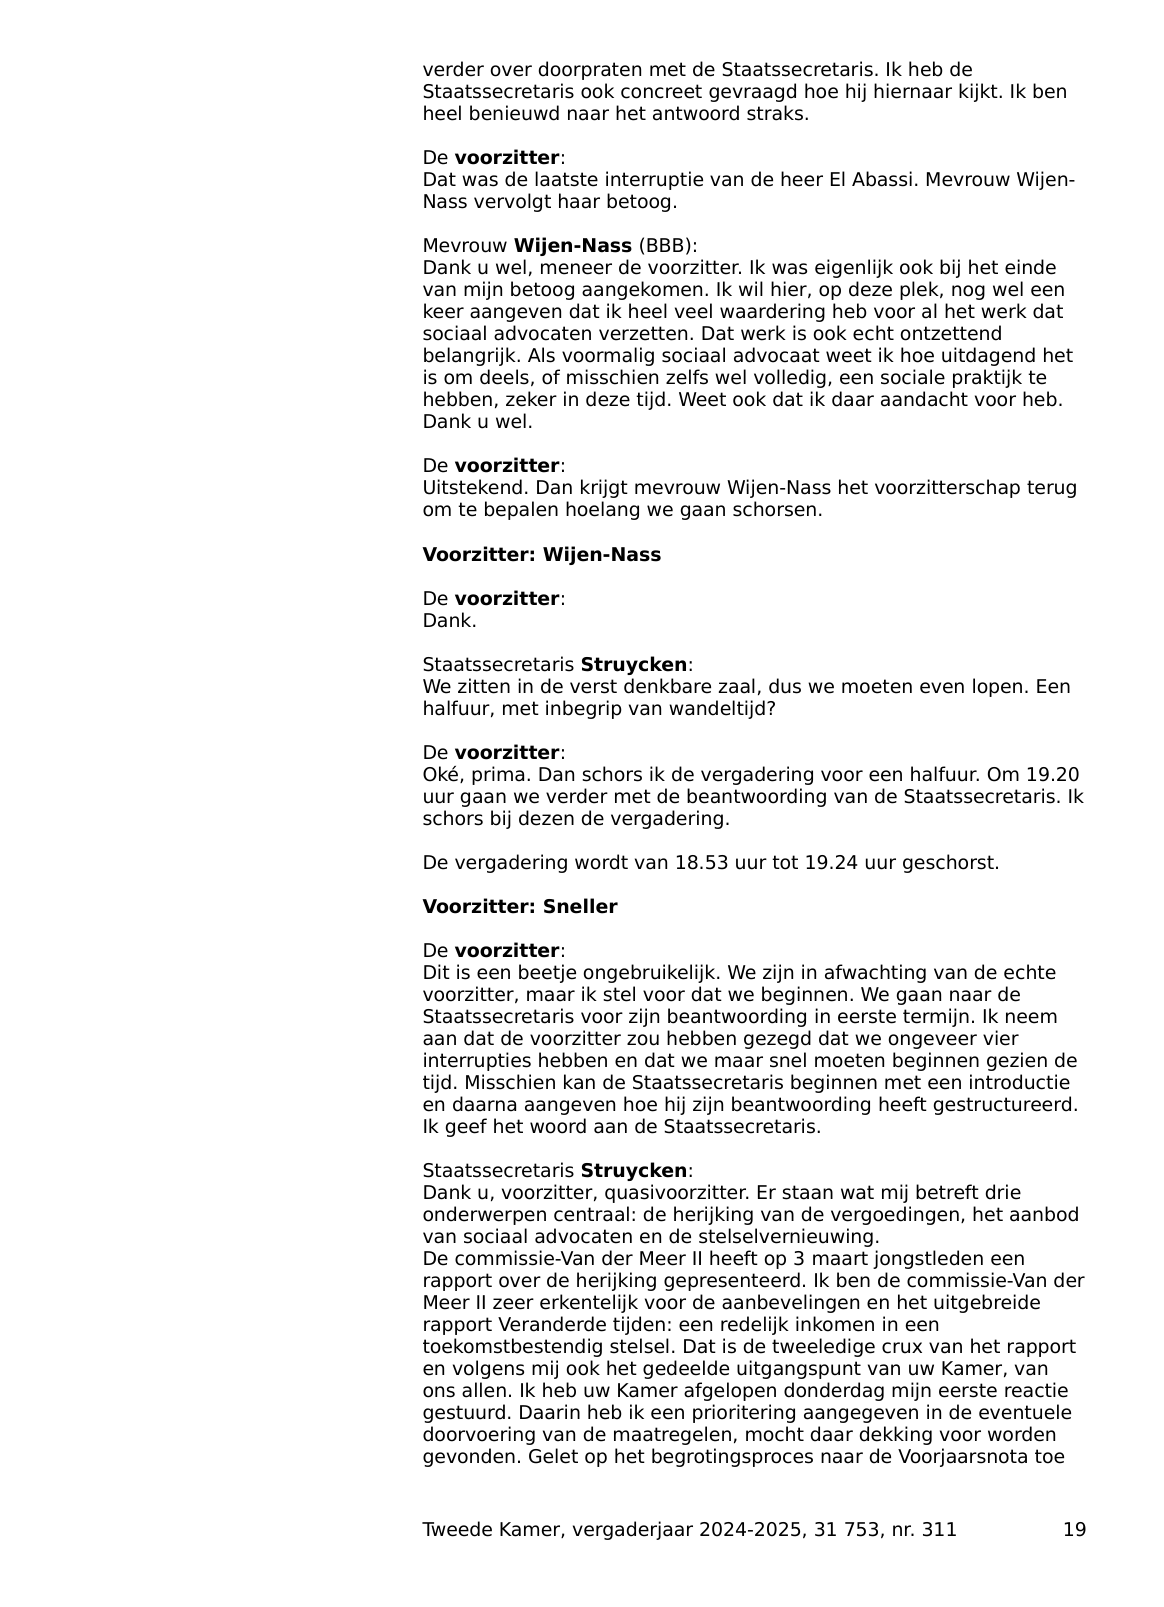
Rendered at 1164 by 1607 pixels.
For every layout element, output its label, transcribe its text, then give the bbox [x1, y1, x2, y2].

text Dank u wel. [422, 411, 1087, 433]
text De voorzitter: [422, 588, 1087, 609]
text Dank. [422, 609, 1087, 632]
text Dat was de laatste interruptie van de heer El Abassi. Mevrouw Wijen-Nass vervolgt haar betoog. [422, 169, 1087, 213]
text Dank u wel, meneer de voorzitter. Ik was eigenlijk ook bij het einde van mijn betoog aangekomen. Ik wil hier, op deze plek, nog wel een keer aangeven dat ik heel veel waardering heb voor al het werk dat sociaal advocaten verzetten. Dat werk is ook echt ontzettend belangrijk. Als voormalig sociaal advocaat weet ik hoe uitdagend het is om deels, of misschien zelfs wel volledig, een sociale praktijk te hebben, zeker in deze tijd. Weet ook dat ik daar aandacht voor heb. [422, 257, 1087, 411]
text Dank u, voorzitter, quasivoorzitter. Er staan wat mij betreft drie onderwerpen centraal: de herijking van de vergoedingen, het aanbod van sociaal advocaten en de stelselvernieuwing. [422, 1182, 1087, 1248]
subtitle Voorzitter: Wijen-Nass [422, 543, 1087, 565]
text De voorzitter: [422, 455, 1087, 477]
text Staatssecretaris Struycken: [422, 654, 1087, 676]
text Dit is een beetje ongebruikelijk. We zijn in afwachting van de echte voorzitter, maar ik stel voor dat we beginnen. We gaan naar de Staatssecretaris voor zijn beantwoording in eerste termijn. Ik neem aan dat de voorzitter zou hebben gezegd dat we ongeveer vier interrupties hebben en dat we maar snel moeten beginnen gezien de tijd. Misschien kan de Staatssecretaris beginnen met een introductie en daarna aangeven hoe hij zijn beantwoording heeft gestructureerd. Ik geef het woord aan de Staatssecretaris. [422, 962, 1087, 1138]
text Mevrouw Wijen-Nass (BBB): [422, 235, 1087, 257]
text verder over doorpraten met de Staatssecretaris. Ik heb de Staatssecretaris ook concreet gevraagd hoe hij hiernaar kijkt. Ik ben heel benieuwd naar het antwoord straks. [422, 59, 1087, 125]
text Oké, prima. Dan schors ik de vergadering voor een halfuur. Om 19.20 uur gaan we verder met de beantwoording van de Staatssecretaris. Ik schors bij dezen de vergadering. [422, 764, 1087, 830]
text Staatssecretaris Struycken: [422, 1160, 1087, 1182]
subtitle Voorzitter: Sneller [422, 896, 1087, 918]
text Uitstekend. Dan krijgt mevrouw Wijen-Nass het voorzitterschap terug om te bepalen hoelang we gaan schorsen. [422, 477, 1087, 521]
text We zitten in de verst denkbare zaal, dus we moeten even lopen. Een halfuur, met inbegrip van wandeltijd? [422, 676, 1087, 720]
text De voorzitter: [422, 940, 1087, 962]
text De voorzitter: [422, 147, 1087, 169]
text De vergadering wordt van 18.53 uur tot 19.24 uur geschorst. [422, 852, 1087, 874]
text De voorzitter: [422, 742, 1087, 764]
text De commissie-Van der Meer II heeft op 3 maart jongstleden een rapport over de herijking gepresenteerd. Ik ben de commissie-Van der Meer II zeer erkentelijk voor de aanbevelingen en het uitgebreide rapport Veranderde tijden: een redelijk inkomen in een toekomstbestendig stelsel. Dat is de tweeledige crux van het rapport en volgens mij ook het gedeelde uitgangspunt van uw Kamer, van ons allen. Ik heb uw Kamer afgelopen donderdag mijn eerste reactie gestuurd. Daarin heb ik een prioritering aangegeven in de eventuele doorvoering van de maatregelen, mocht daar dekking voor worden gevonden. Gelet op het begrotingsproces naar de Voorjaarsnota toe [422, 1248, 1087, 1468]
